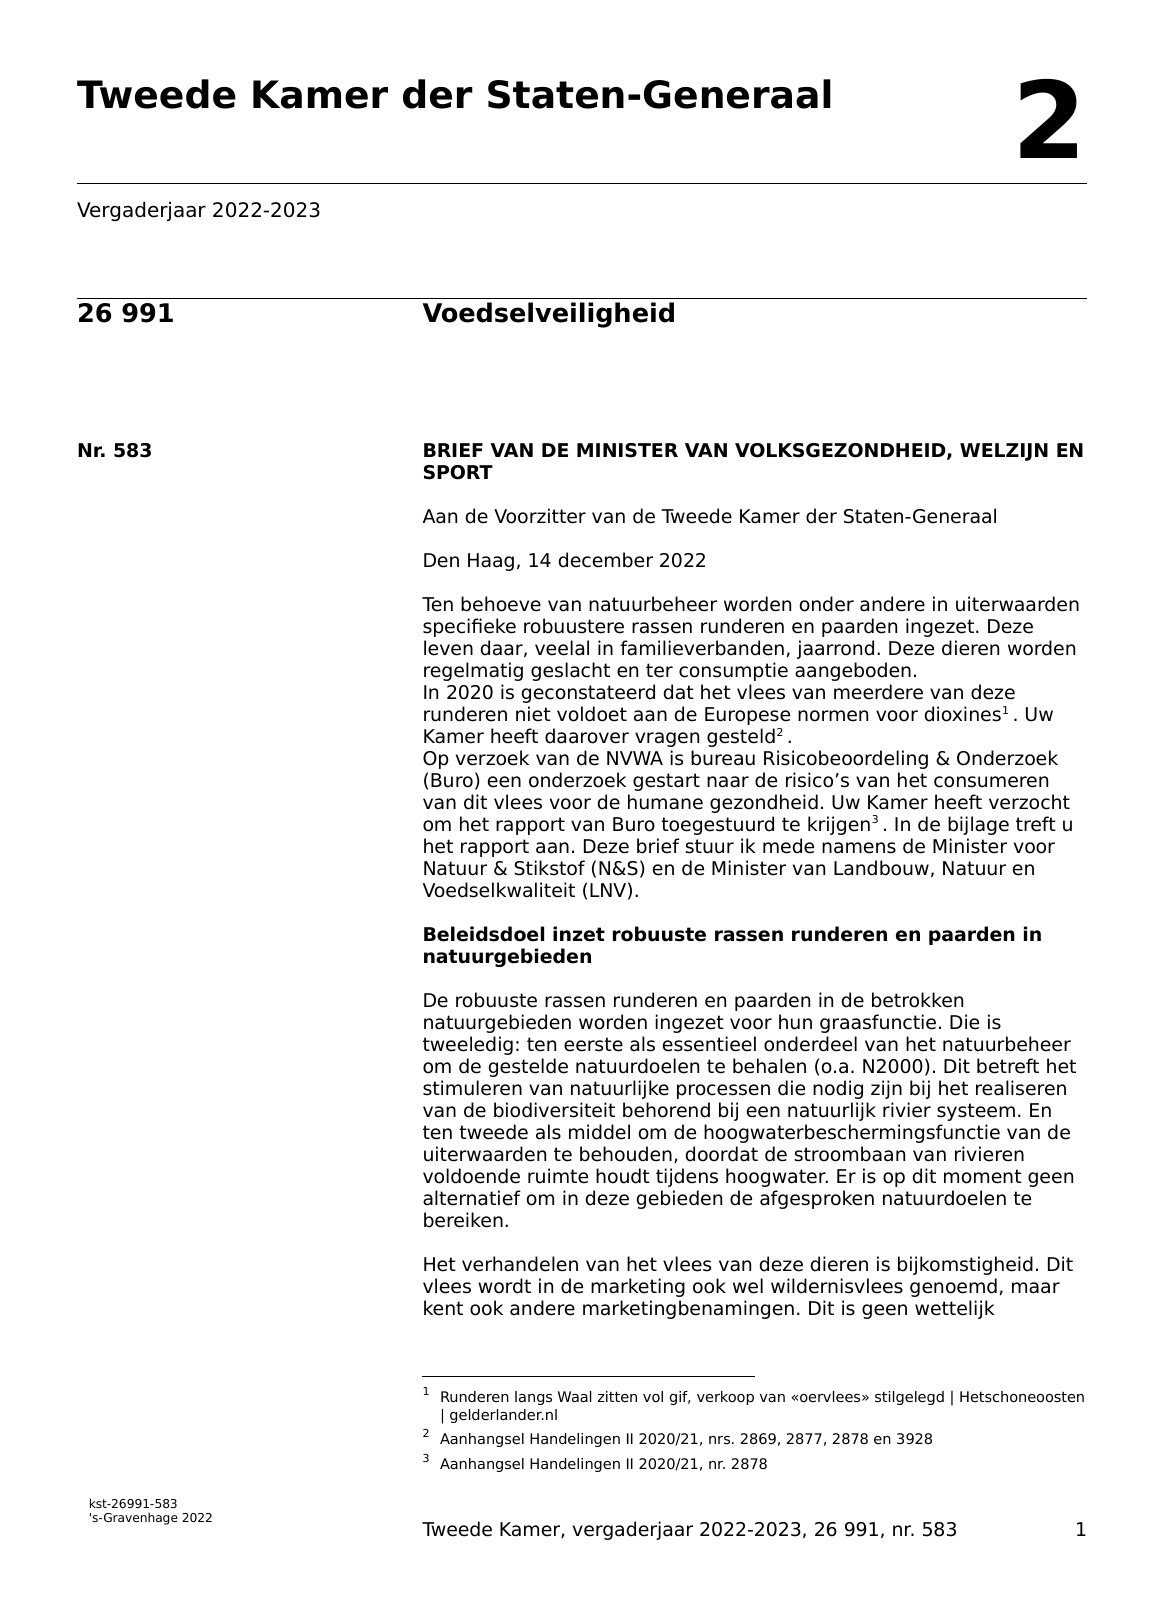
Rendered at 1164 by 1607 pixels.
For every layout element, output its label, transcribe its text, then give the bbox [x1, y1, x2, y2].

text kst-26991-583 [88, 1497, 323, 1511]
table_header 2 [886, 59, 1087, 183]
text 's-Gravenhage 2022 [88, 1511, 323, 1525]
text In 2020 is geconstateerd dat het vlees van meerdere van deze runderen niet voldoet aan de Europese normen voor dioxines. Uw Kamer heeft daarover vragen gesteld. [422, 682, 1087, 748]
subtitle 26 991 Voedselveiligheid [77, 299, 1087, 329]
text Den Haag, 14 december 2022 [422, 550, 1087, 572]
text Op verzoek van de NVWA is bureau Risicobeoordeling & Onderzoek (Buro) een onderzoek gestart naar de risico’s van het consumeren van dit vlees voor de humane gezondheid. Uw Kamer heeft verzocht om het rapport van Buro toegestuurd te krijgen. In de bijlage treft u het rapport aan. Deze brief stuur ik mede namens de Minister voor Natuur & Stikstof (N&S) en de Minister van Landbouw, Natuur en Voedselkwaliteit (LNV). [422, 748, 1087, 902]
text Het verhandelen van het vlees van deze dieren is bijkomstigheid. Dit vlees wordt in de marketing ook wel wildernisvlees genoemd, maar kent ook andere marketingbenamingen. Dit is geen wettelijk [422, 1254, 1087, 1320]
subtitle Nr. 583 BRIEF VAN DE MINISTER VAN VOLKSGEZONDHEID, WELZIJN EN SPORT [77, 440, 1087, 484]
text Ten behoeve van natuurbeheer worden onder andere in uiterwaarden specifieke robuustere rassen runderen en paarden ingezet. Deze leven daar, veelal in familieverbanden, jaarrond. Deze dieren worden regelmatig geslacht en ter consumptie aangeboden. [422, 594, 1087, 682]
text Aanhangsel Handelingen II 2020/21, nr. 2878 [422, 1452, 1087, 1474]
text Aanhangsel Handelingen II 2020/21, nrs. 2869, 2877, 2878 en 3928 [422, 1427, 1087, 1449]
table_cell Vergaderjaar 2022-2023 [77, 184, 1087, 298]
text Aan de Voorzitter van de Tweede Kamer der Staten-Generaal [422, 506, 1087, 528]
table_header Tweede Kamer der Staten-Generaal [77, 59, 886, 183]
text De robuuste rassen runderen en paarden in de betrokken natuurgebieden worden ingezet voor hun graasfunctie. Die is tweeledig: ten eerste als essentieel onderdeel van het natuurbeheer om de gestelde natuurdoelen te behalen (o.a. N2000). Dit betreft het stimuleren van natuurlijke processen die nodig zijn bij het realiseren van de biodiversiteit behorend bij een natuurlijk rivier systeem. En ten tweede als middel om de hoogwaterbeschermingsfunctie van de uiterwaarden te behouden, doordat de stroombaan van rivieren voldoende ruimte houdt tijdens hoogwater. Er is op dit moment geen alternatief om in deze gebieden de afgesproken natuurdoelen te bereiken. [422, 990, 1087, 1232]
subtitle Beleidsdoel inzet robuuste rassen runderen en paarden in natuurgebieden [422, 924, 1087, 968]
text Runderen langs Waal zitten vol gif, verkoop van «oervlees» stilgelegd | Hetschoneoosten | gelderlander.nl [422, 1385, 1087, 1424]
